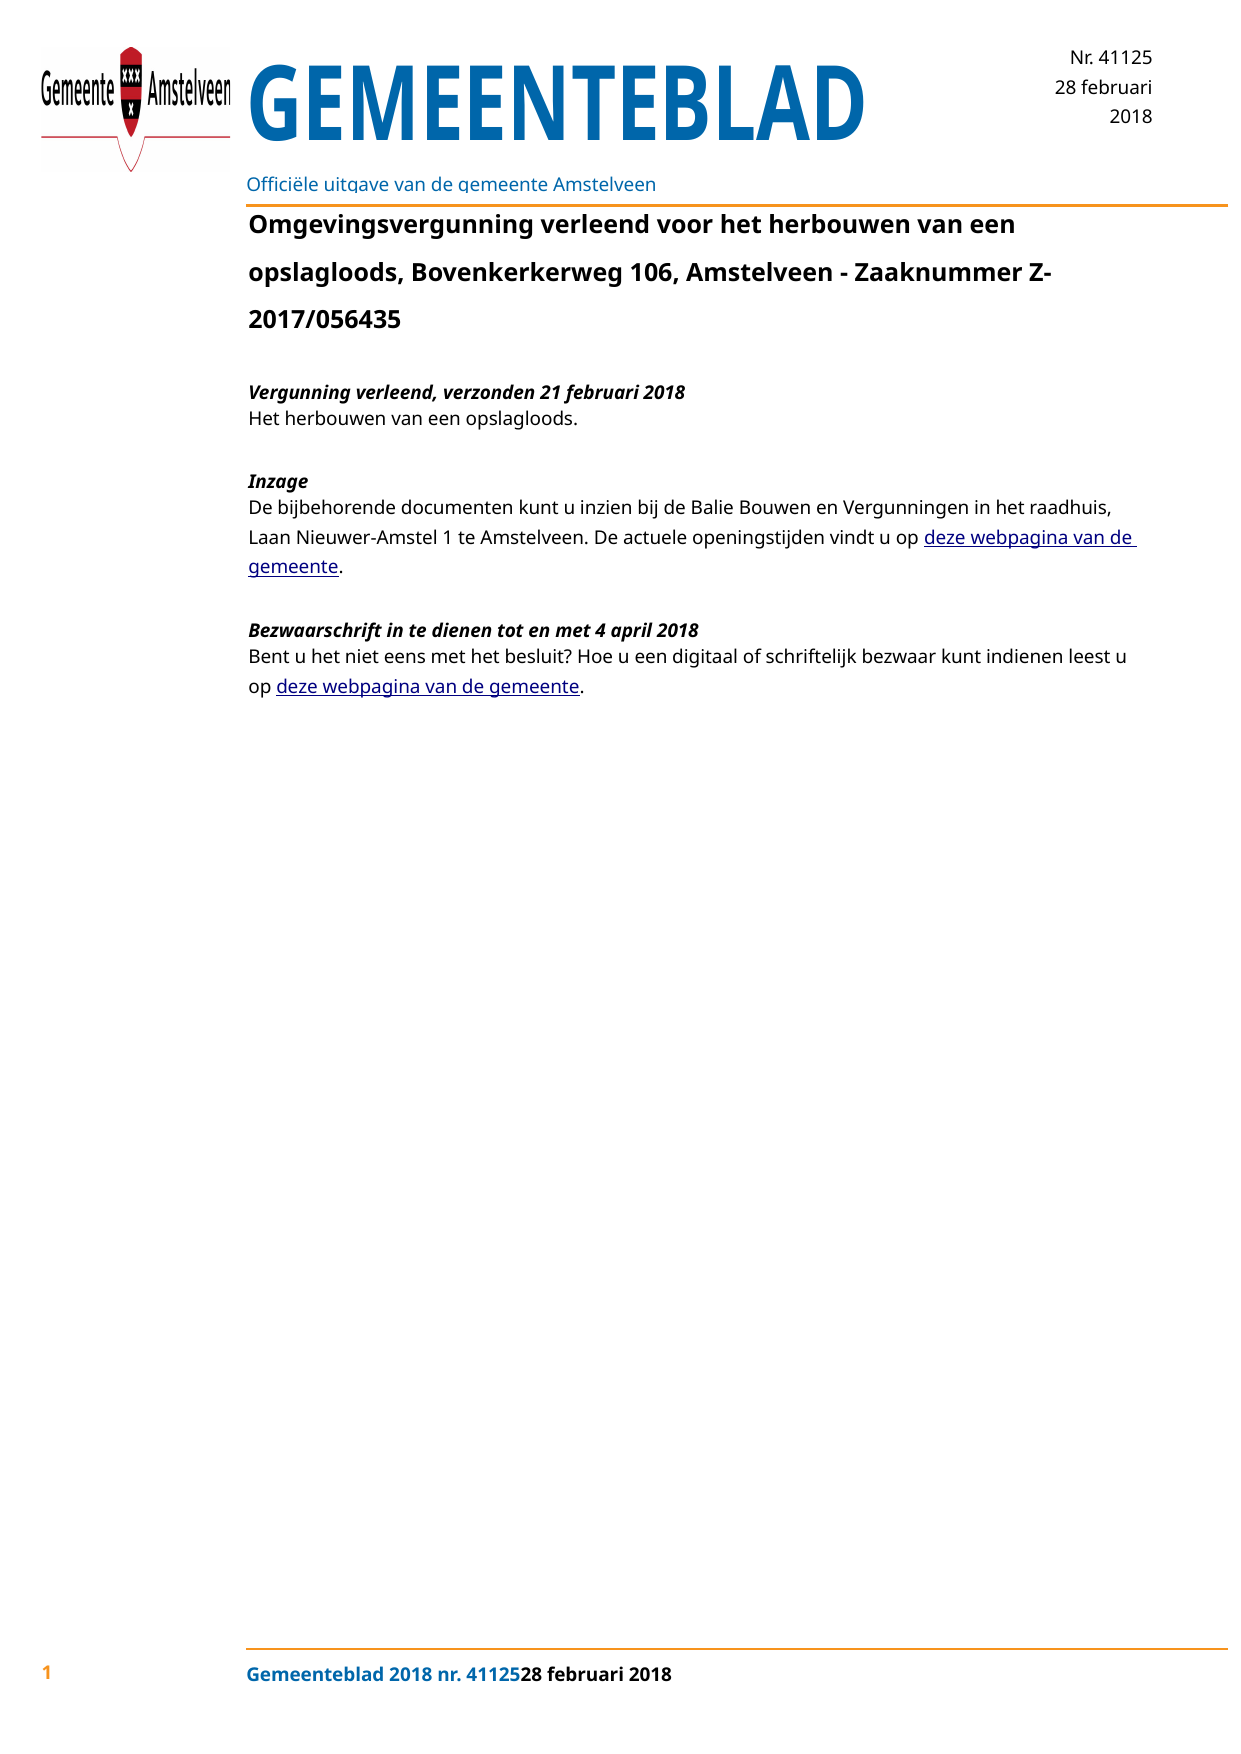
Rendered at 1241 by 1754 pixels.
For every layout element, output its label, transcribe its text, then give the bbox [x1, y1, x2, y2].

text Inzage [248, 469, 1152, 494]
picture [41, 47, 231, 172]
text Bent u het niet eens met het besluit? Hoe u een digitaal of schriftelijk bezwaar kunt indienen leest u op deze webpagina van de gemeente. [248, 643, 1152, 699]
text De bijbehorende documenten kunt u inzien bij de Balie Bouwen en Vergunningen in het raadhuis, Laan Nieuwer-Amstel 1 te Amstelveen. De actuele openingstijden vindt u op deze webpagina van de gemeente. [248, 494, 1152, 579]
text Vergunning verleend, verzonden 21 februari 2018 [248, 379, 1152, 405]
text Bezwaarschrift in te dienen tot en met 4 april 2018 [248, 618, 1152, 643]
text Omgevingsvergunning verleend voor het herbouwen van een opslagloods, Bovenkerkerweg 106, Amstelveen - Zaaknummer Z-2017/056435 [248, 207, 1152, 336]
text Het herbouwen van een opslagloods. [248, 405, 1152, 431]
